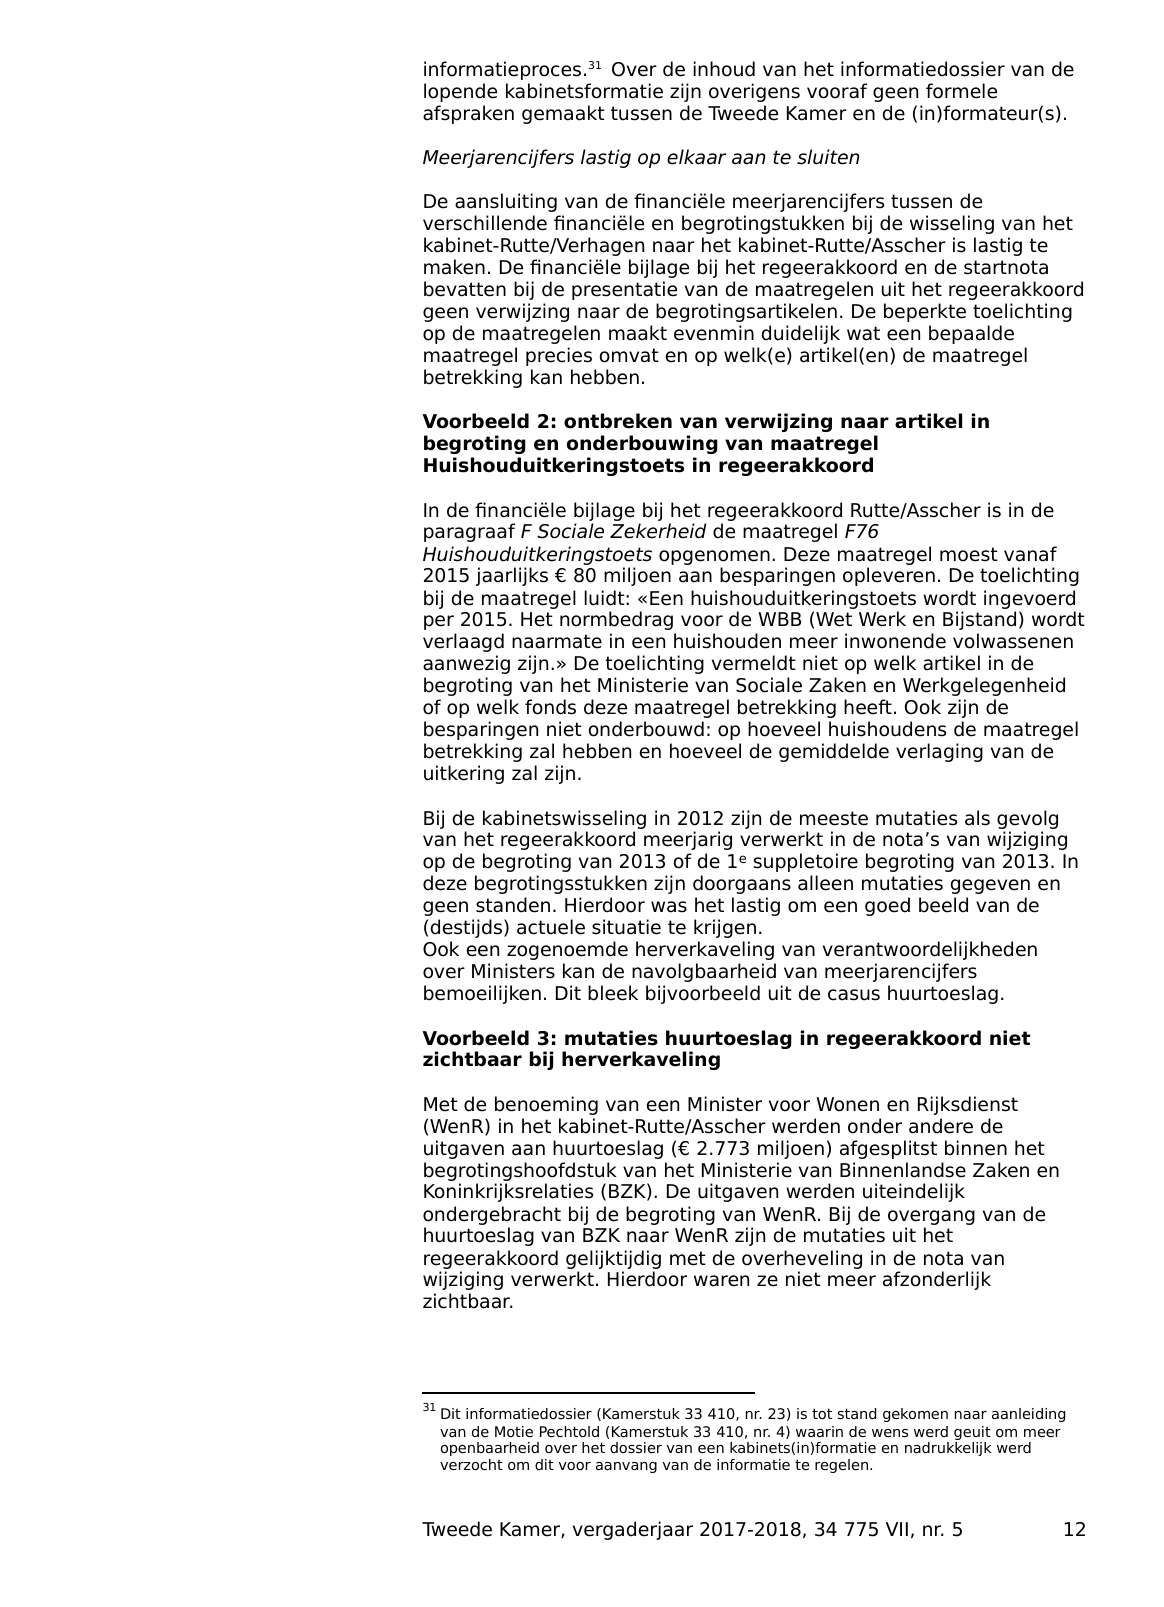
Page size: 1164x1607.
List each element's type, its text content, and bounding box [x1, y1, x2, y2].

text Dit informatiedossier (Kamerstuk 33 410, nr. 23) is tot stand gekomen naar aanleiding van de Motie Pechtold (Kamerstuk 33 410, nr. 4) waarin de wens werd geuit om meer openbaarheid over het dossier van een kabinets(in)formatie en nadrukkelijk werd verzocht om dit voor aanvang van de informatie te regelen. [422, 1402, 1087, 1474]
subtitle Meerjarencijfers lastig op elkaar aan te sluiten [422, 147, 1087, 169]
text Met de benoeming van een Minister voor Wonen en Rijksdienst (WenR) in het kabinet-Rutte/Asscher werden onder andere de uitgaven aan huurtoeslag (€ 2.773 miljoen) afgesplitst binnen het begrotingshoofdstuk van het Ministerie van Binnenlandse Zaken en Koninkrijksrelaties (BZK). De uitgaven werden uiteindelijk ondergebracht bij de begroting van WenR. Bij de overgang van de huurtoeslag van BZK naar WenR zijn de mutaties uit het regeerakkoord gelijktijdig met de overheveling in de nota van wijziging verwerkt. Hierdoor waren ze niet meer afzonderlijk zichtbaar. [422, 1093, 1087, 1313]
subtitle Voorbeeld 3: mutaties huurtoeslag in regeerakkoord niet zichtbaar bij herverkaveling [422, 1027, 1087, 1071]
text informatieproces. Over de inhoud van het informatiedossier van de lopende kabinetsformatie zijn overigens vooraf geen formele afspraken gemaakt tussen de Tweede Kamer en de (in)formateur(s). [422, 59, 1087, 125]
text De aansluiting van de financiële meerjarencijfers tussen de verschillende financiële en begrotingstukken bij de wisseling van het kabinet-Rutte/Verhagen naar het kabinet-Rutte/Asscher is lastig te maken. De financiële bijlage bij het regeerakkoord en de startnota bevatten bij de presentatie van de maatregelen uit het regeerakkoord geen verwijzing naar de begrotingsartikelen. De beperkte toelichting op de maatregelen maakt evenmin duidelijk wat een bepaalde maatregel precies omvat en op welk(e) artikel(en) de maatregel betrekking kan hebben. [422, 191, 1087, 389]
text Ook een zogenoemde herverkaveling van verantwoordelijkheden over Ministers kan de navolgbaarheid van meerjarencijfers bemoeilijken. Dit bleek bijvoorbeeld uit de casus huurtoeslag. [422, 939, 1087, 1005]
subtitle Voorbeeld 2: ontbreken van verwijzing naar artikel in begroting en onderbouwing van maatregel Huishouduitkeringstoets in regeerakkoord [422, 411, 1087, 477]
text In de financiële bijlage bij het regeerakkoord Rutte/Asscher is in de paragraaf F Sociale Zekerheid de maatregel F76 Huishouduitkeringstoets opgenomen. Deze maatregel moest vanaf 2015 jaarlijks € 80 miljoen aan besparingen opleveren. De toelichting bij de maatregel luidt: «Een huishouduitkeringstoets wordt ingevoerd per 2015. Het normbedrag voor de WBB (Wet Werk en Bijstand) wordt verlaagd naarmate in een huishouden meer inwonende volwassenen aanwezig zijn.» De toelichting vermeldt niet op welk artikel in de begroting van het Ministerie van Sociale Zaken en Werkgelegenheid of op welk fonds deze maatregel betrekking heeft. Ook zijn de besparingen niet onderbouwd: op hoeveel huishoudens de maatregel betrekking zal hebben en hoeveel de gemiddelde verlaging van de uitkering zal zijn. [422, 499, 1087, 785]
text Bij de kabinetswisseling in 2012 zijn de meeste mutaties als gevolg van het regeerakkoord meerjarig verwerkt in de nota’s van wijziging op de begroting van 2013 of de 1e suppletoire begroting van 2013. In deze begrotingsstukken zijn doorgaans alleen mutaties gegeven en geen standen. Hierdoor was het lastig om een goed beeld van de (destijds) actuele situatie te krijgen. [422, 807, 1087, 939]
